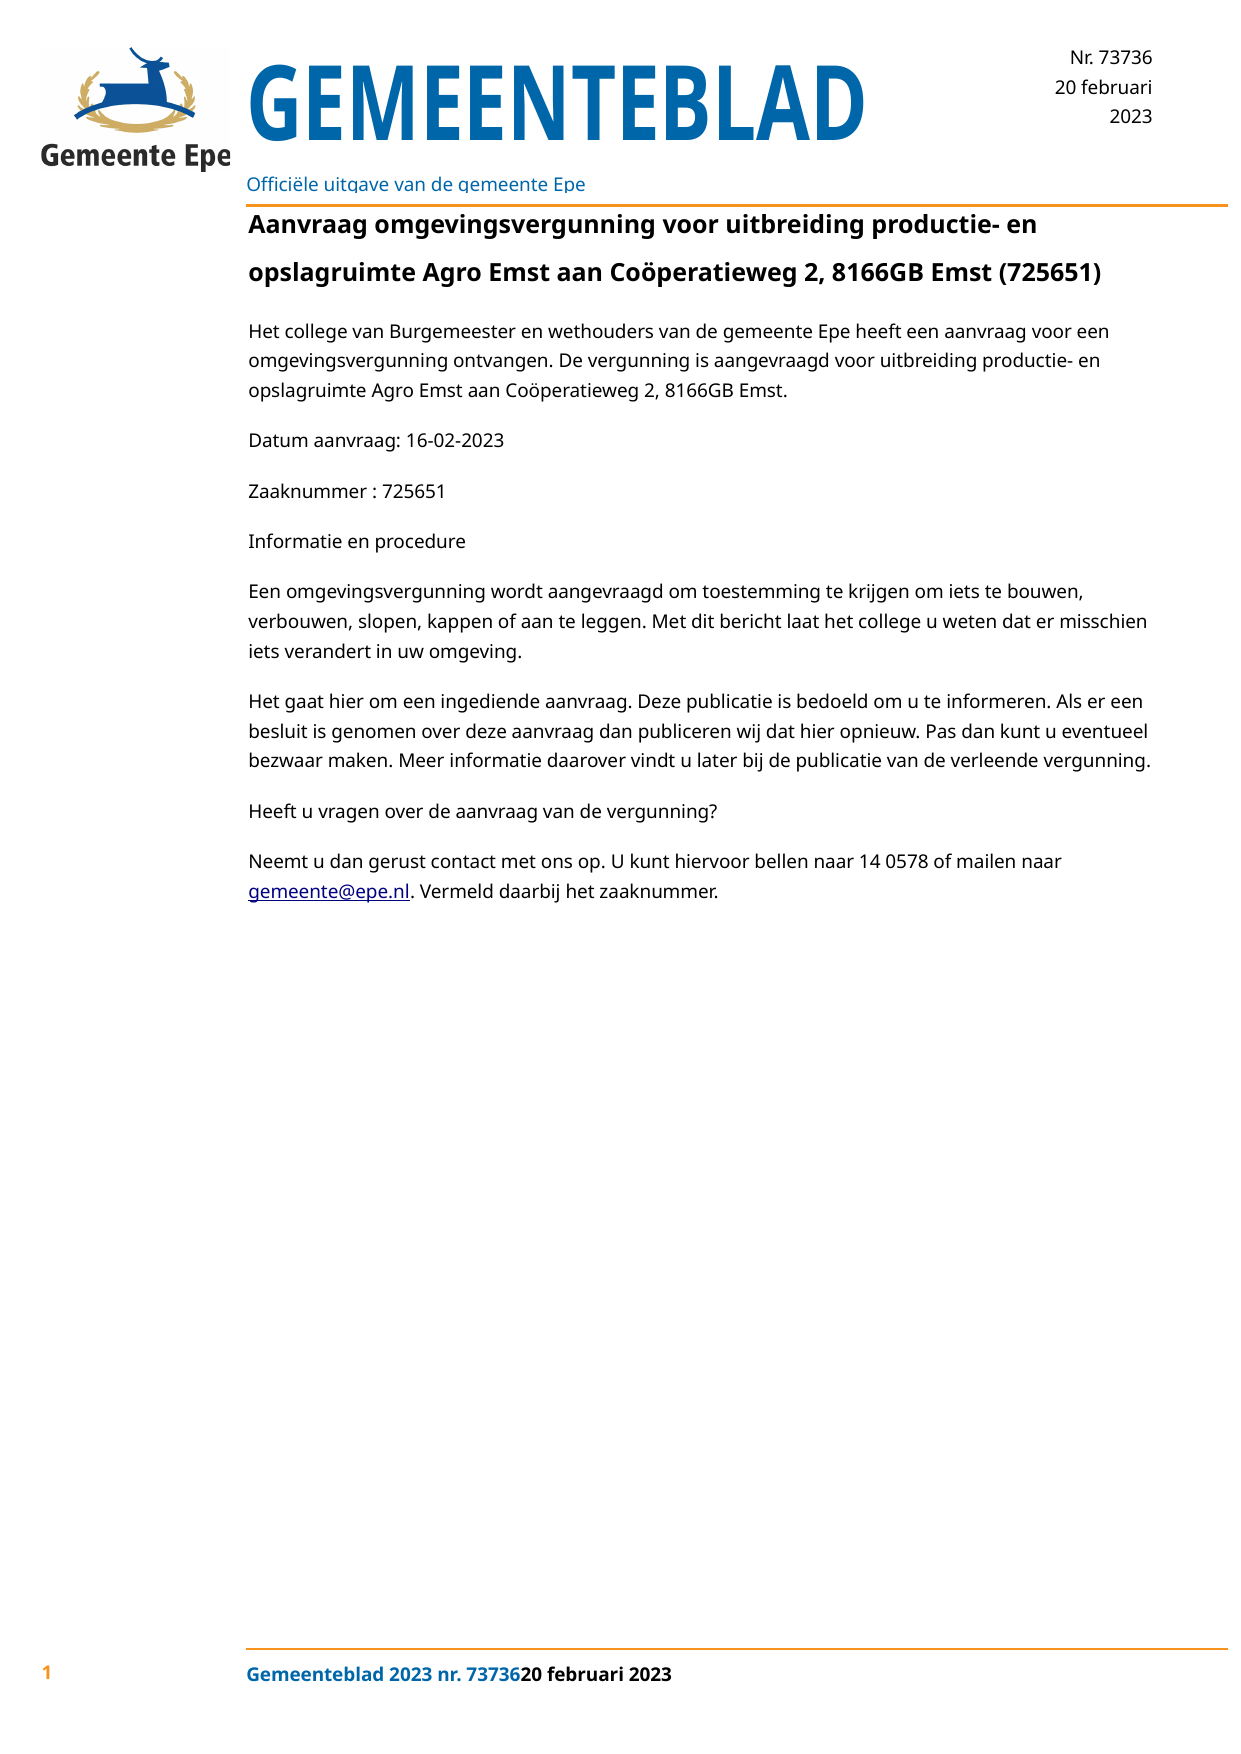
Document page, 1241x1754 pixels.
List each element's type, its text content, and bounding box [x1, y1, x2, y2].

text Neemt u dan gerust contact met ons op. U kunt hiervoor bellen naar 14 0578 of mailen naar gemeente@epe.nl. Vermeld daarbij het zaaknummer. [248, 848, 1152, 904]
text Datum aanvraag: 16-02-2023 [248, 427, 1152, 453]
text Een omgevingsvergunning wordt aangevraagd om toestemming te krijgen om iets te bouwen, verbouwen, slopen, kappen of aan te leggen. Met dit bericht laat het college u weten dat er misschien iets verandert in uw omgeving. [248, 579, 1152, 664]
text Het gaat hier om een ingediende aanvraag. Deze publicatie is bedoeld om u te informeren. Als er een besluit is genomen over deze aanvraag dan publiceren wij dat hier opnieuw. Pas dan kunt u eventueel bezwaar maken. Meer informatie daarover vindt u later bij de publicatie van de verleende vergunning. [248, 688, 1152, 773]
picture [41, 47, 231, 172]
text Informatie en procedure [248, 528, 1152, 554]
text Het college van Burgemeester en wethouders van de gemeente Epe heeft een aanvraag voor een omgevingsvergunning ontvangen. De vergunning is aangevraagd voor uitbreiding productie- en opslagruimte Agro Emst aan Coöperatieweg 2, 8166GB Emst. [248, 318, 1152, 403]
text Zaaknummer : 725651 [248, 478, 1152, 504]
text Aanvraag omgevingsvergunning voor uitbreiding productie- en opslagruimte Agro Emst aan Coöperatieweg 2, 8166GB Emst (725651) [248, 207, 1152, 288]
text Heeft u vragen over de aanvraag van de vergunning? [248, 798, 1152, 824]
